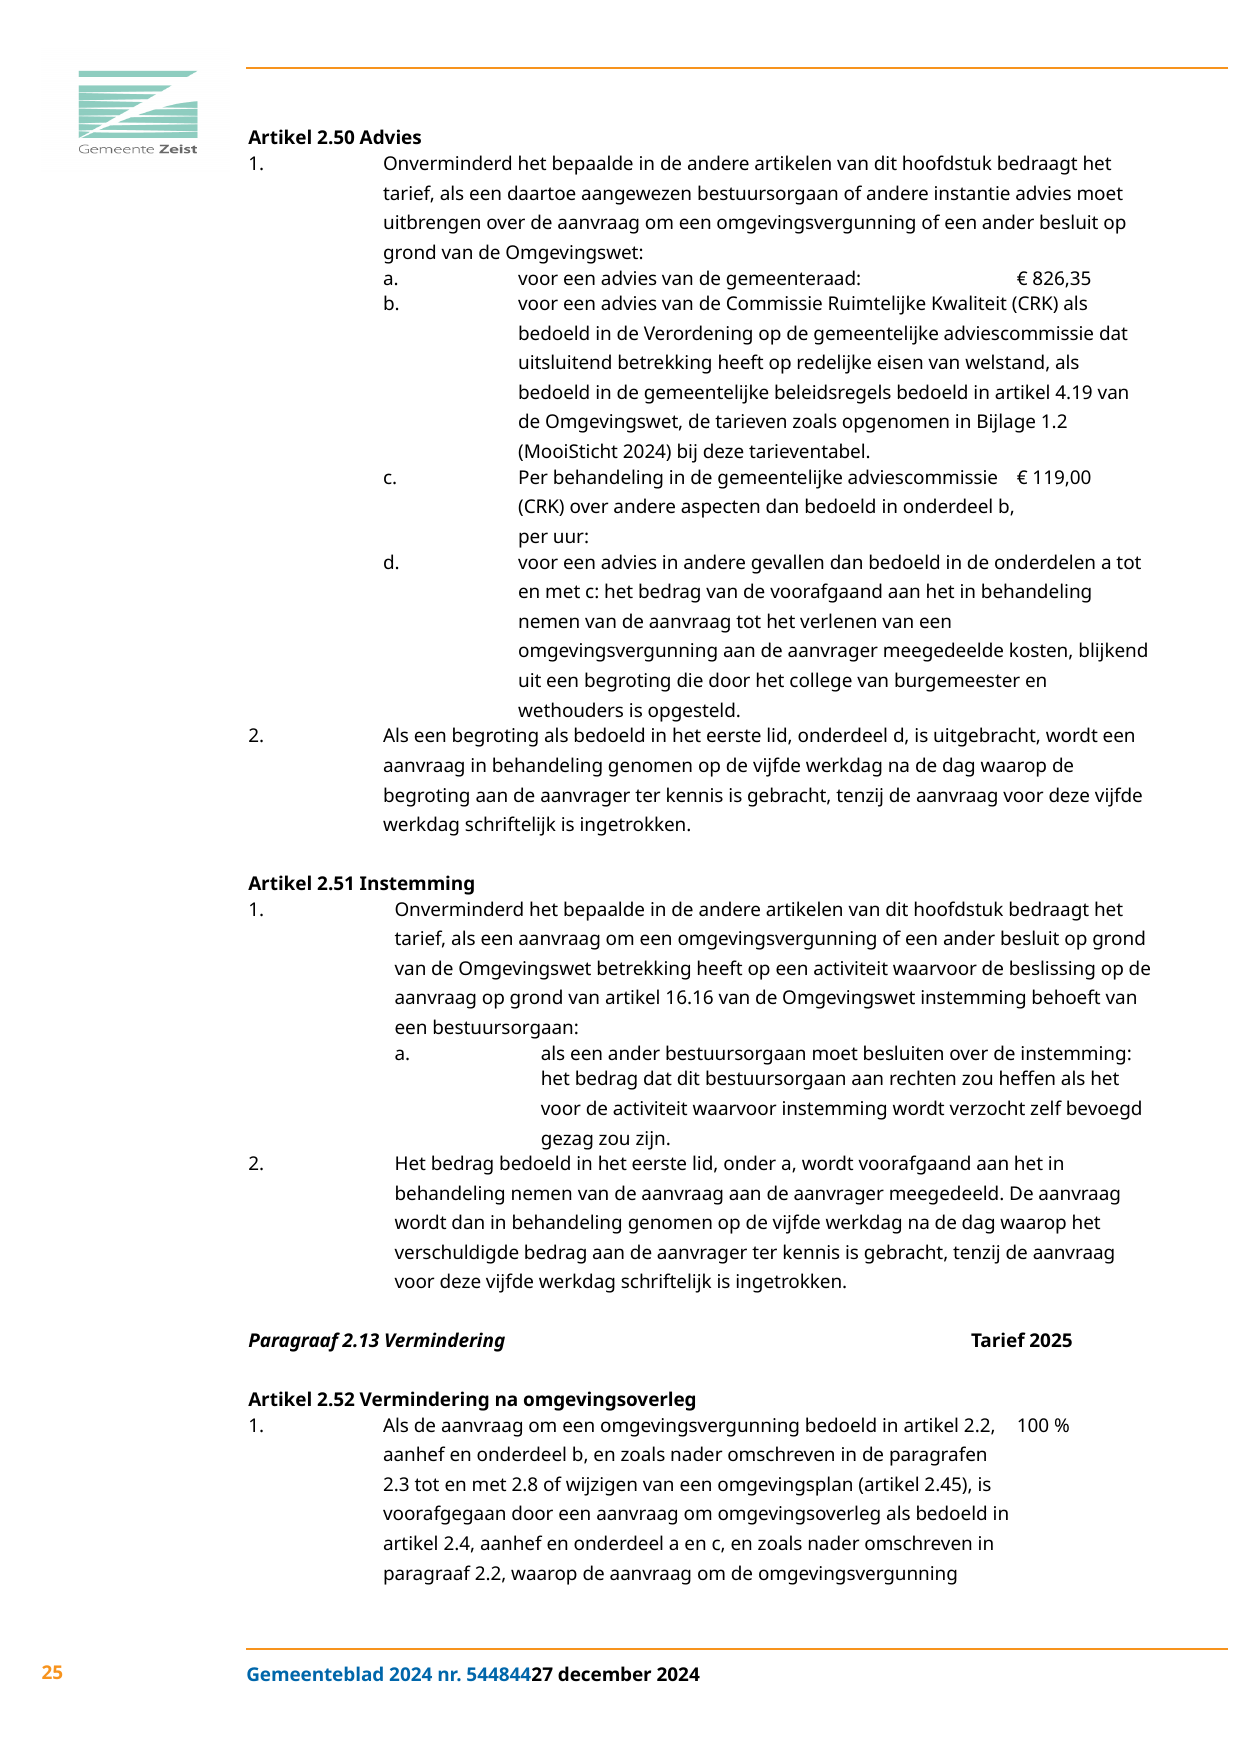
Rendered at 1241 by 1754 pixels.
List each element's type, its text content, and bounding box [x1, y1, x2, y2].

table_cell 100 % [1017, 1412, 1152, 1585]
table_cell [248, 549, 383, 723]
table_header Artikel 2.50 Advies [248, 125, 1152, 150]
table_cell € 119,00 [1017, 464, 1152, 549]
table_cell 1. [248, 896, 394, 1040]
table_cell Per behandeling in de gemeentelijke adviescommissie (CRK) over andere aspecten dan bedoeld in onderdeel b, per uur: [518, 464, 1017, 549]
table_cell c. [383, 464, 518, 549]
table_cell voor een advies in andere gevallen dan bedoeld in de onderdelen a tot en met c: het bedrag van de voorafgaand aan het in behandeling nemen van de aanvraag tot het verlenen van een omgevingsvergunning aan de aanvrager meegedeelde kosten, blijkend uit een begroting die door het college van burgemeester en wethouders is opgesteld. [518, 549, 1152, 723]
table_cell Als een begroting als bedoeld in het eerste lid, onderdeel d, is uitgebracht, wordt een aanvraag in behandeling genomen op de vijfde werkdag na de dag waarop de begroting aan de aanvrager ter kennis is gebracht, tenzij de aanvraag voor deze vijfde werkdag schriftelijk is ingetrokken. [383, 723, 1152, 837]
table_cell 1. [248, 150, 383, 265]
table_cell 1. [248, 1412, 383, 1585]
table_cell voor een advies van de Commissie Ruimtelijke Kwaliteit (CRK) als bedoeld in de Verordening op de gemeentelijke adviescommissie dat uitsluitend betrekking heeft op redelijke eisen van welstand, als bedoeld in de gemeentelijke beleidsregels bedoeld in artikel 4.19 van de Omgevingswet, de tarieven zoals opgenomen in Bijlage 1.2 (MooiSticht 2024) bij deze tarieventabel. [518, 290, 1152, 464]
table_cell a. [383, 265, 518, 290]
table_header Paragraaf 2.13 Vermindering [248, 1328, 971, 1353]
table_cell Onverminderd het bepaalde in de andere artikelen van dit hoofdstuk bedraagt het tarief, als een aanvraag om een omgevingsvergunning of een ander besluit op grond van de Omgevingswet betrekking heeft op een activiteit waarvoor de beslissing op de aanvraag op grond van artikel 16.16 van de Omgevingswet instemming behoeft van een bestuursorgaan: [394, 896, 1152, 1040]
table_cell [248, 1040, 394, 1066]
table_header Artikel 2.52 Vermindering na omgevingsoverleg [248, 1386, 1152, 1412]
table_header Artikel 2.51 Instemming [248, 870, 1152, 896]
table_cell Als de aanvraag om een omgevingsvergunning bedoeld in artikel 2.2, aanhef en onderdeel b, en zoals nader omschreven in de paragrafen 2.3 tot en met 2.8 of wijzigen van een omgevingsplan (artikel 2.45), is voorafgegaan door een aanvraag om omgevingsoverleg als bedoeld in artikel 2.4, aanhef en onderdeel a en c, en zoals nader omschreven in paragraaf 2.2, waarop de aanvraag om de omgevingsvergunning [383, 1412, 1017, 1585]
table_cell a. [394, 1040, 541, 1066]
table_cell d. [383, 549, 518, 723]
table_cell [394, 1066, 541, 1150]
table_cell Onverminderd het bepaalde in de andere artikelen van dit hoofdstuk bedraagt het tarief, als een daartoe aangewezen bestuursorgaan of andere instantie advies moet uitbrengen over de aanvraag om een omgevingsvergunning of een ander besluit op grond van de Omgevingswet: [383, 150, 1152, 265]
table_cell € 826,35 [1017, 265, 1152, 290]
table_cell het bedrag dat dit bestuursorgaan aan rechten zou heffen als het voor de activiteit waarvoor instemming wordt verzocht zelf bevoegd gezag zou zijn. [541, 1066, 1152, 1150]
table_cell [248, 464, 383, 549]
table_cell b. [383, 290, 518, 464]
table_cell als een ander bestuursorgaan moet besluiten over de instemming: [541, 1040, 1152, 1066]
table_cell voor een advies van de gemeenteraad: [518, 265, 1017, 290]
table_cell [248, 290, 383, 464]
table_cell 2. [248, 723, 383, 837]
picture [41, 47, 231, 172]
table_cell [248, 265, 383, 290]
table_cell [248, 1066, 394, 1150]
table_cell Het bedrag bedoeld in het eerste lid, onder a, wordt voorafgaand aan het in behandeling nemen van de aanvraag aan de aanvrager meegedeeld. De aanvraag wordt dan in behandeling genomen op de vijfde werkdag na de dag waarop het verschuldigde bedrag aan de aanvrager ter kennis is gebracht, tenzij de aanvraag voor deze vijfde werkdag schriftelijk is ingetrokken. [394, 1150, 1152, 1294]
table_cell 2. [248, 1150, 394, 1294]
table_header Tarief 2025 [971, 1328, 1152, 1353]
